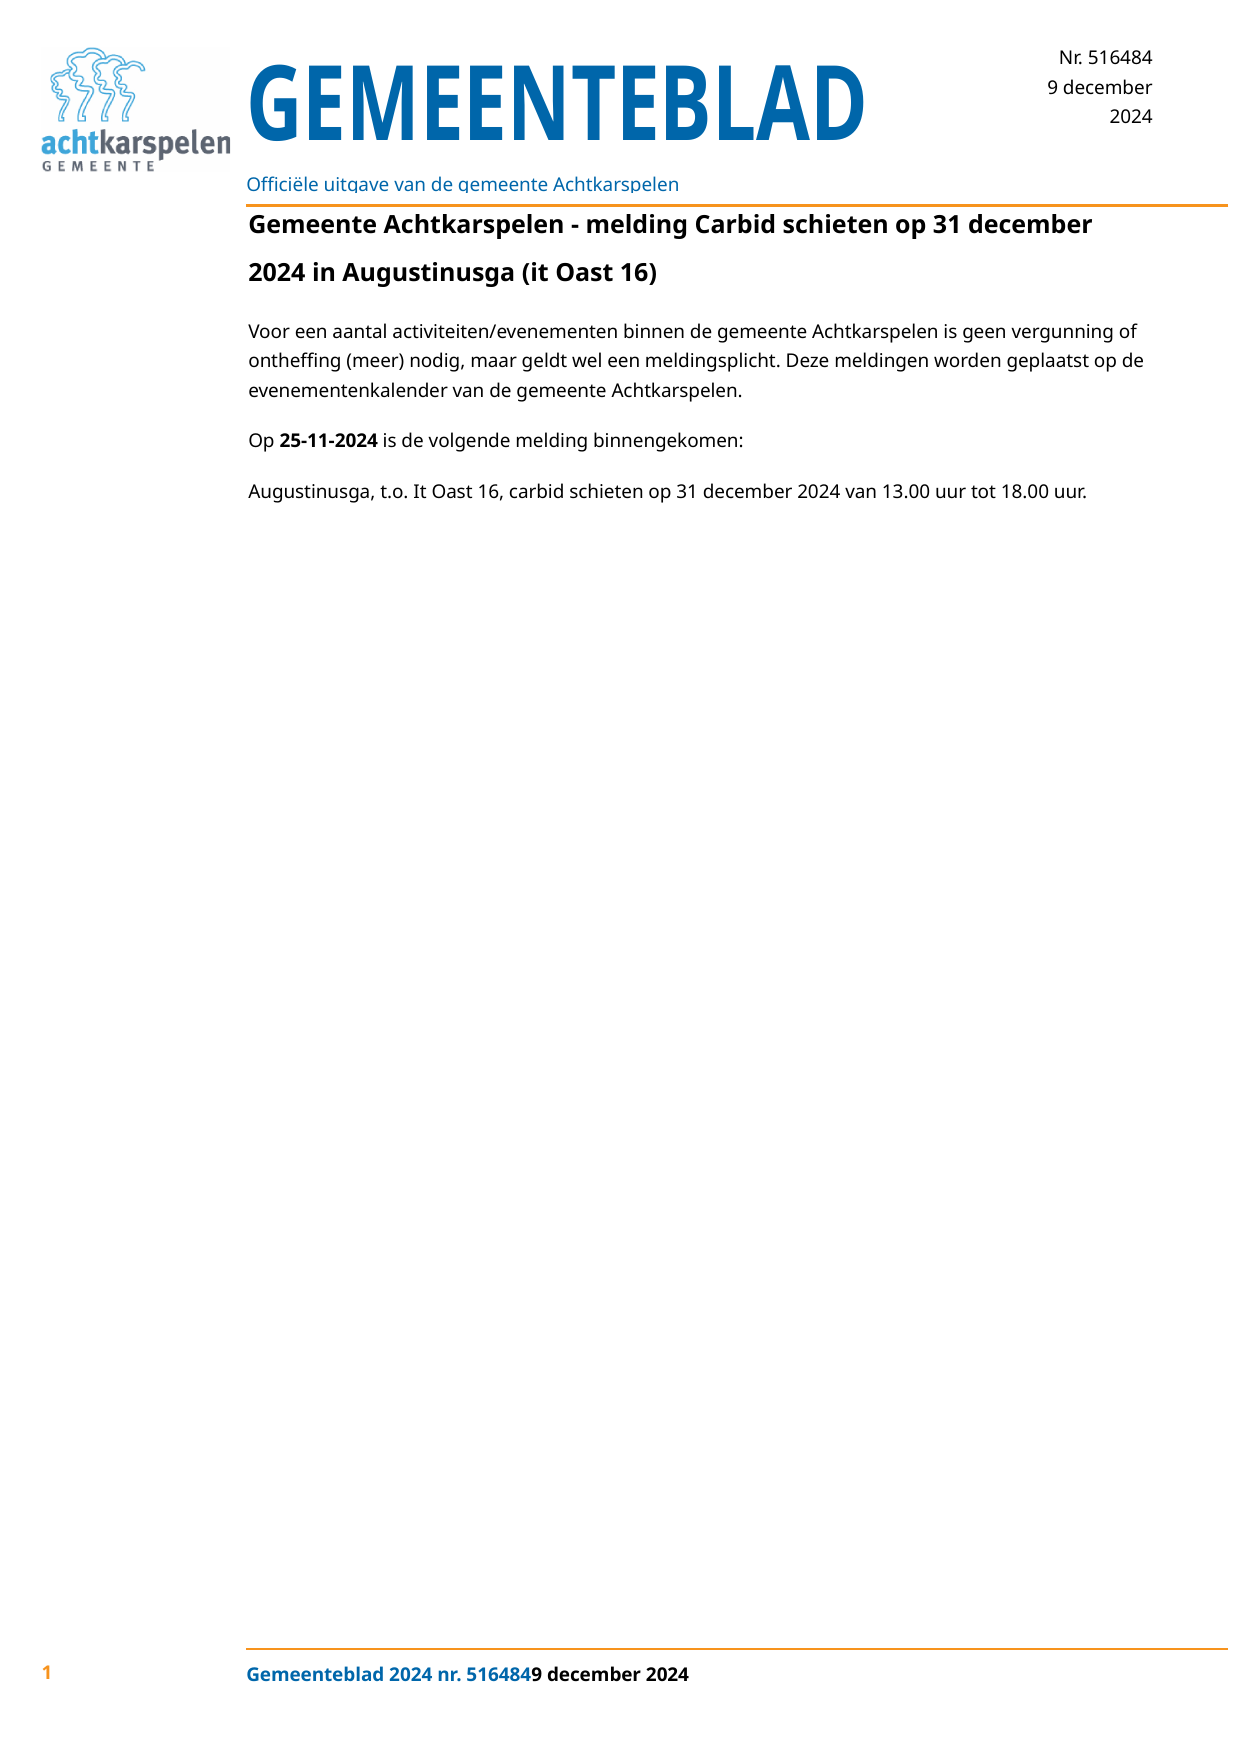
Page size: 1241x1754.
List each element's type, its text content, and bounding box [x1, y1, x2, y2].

text Gemeente Achtkarspelen - melding Carbid schieten op 31 december 2024 in Augustinusga (it Oast 16) [248, 207, 1152, 288]
picture [41, 47, 231, 172]
text Op 25-11-2024 is de volgende melding binnengekomen: [248, 427, 1152, 453]
text Voor een aantal activiteiten/evenementen binnen de gemeente Achtkarspelen is geen vergunning of ontheffing (meer) nodig, maar geldt wel een meldingsplicht. Deze meldingen worden geplaatst op de evenementenkalender van de gemeente Achtkarspelen. [248, 318, 1152, 403]
text Augustinusga, t.o. It Oast 16, carbid schieten op 31 december 2024 van 13.00 uur tot 18.00 uur. [248, 478, 1152, 504]
